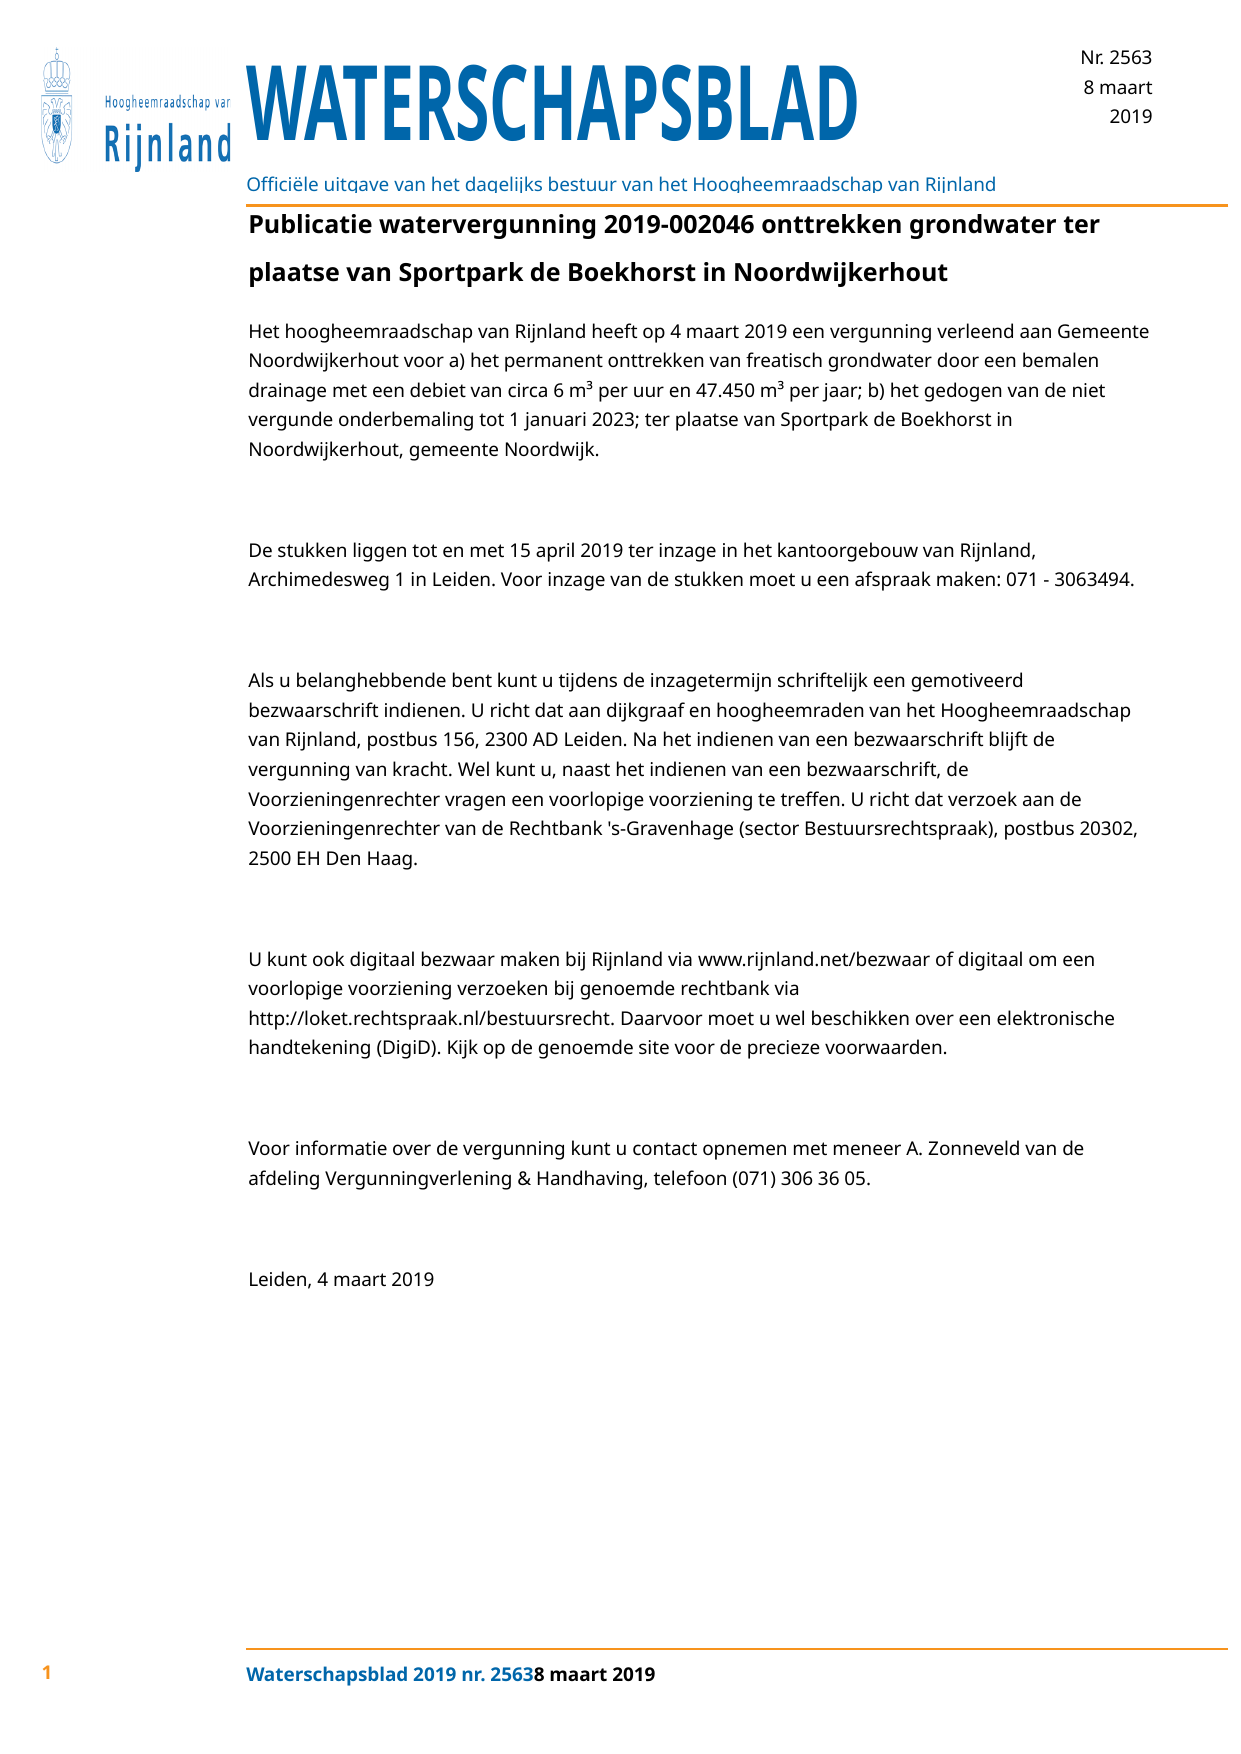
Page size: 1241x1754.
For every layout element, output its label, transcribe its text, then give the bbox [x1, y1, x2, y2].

picture [41, 47, 231, 172]
text Publicatie watervergunning 2019-002046 onttrekken grondwater ter plaatse van Sportpark de Boekhorst in Noordwijkerhout [248, 207, 1152, 288]
text De stukken liggen tot en met 15 april 2019 ter inzage in het kantoorgebouw van Rijnland, Archimedesweg 1 in Leiden. Voor inzage van de stukken moet u een afspraak maken: 071 - 3063494. [248, 537, 1152, 592]
text U kunt ook digitaal bezwaar maken bij Rijnland via www.rijnland.net/bezwaar of digitaal om een voorlopige voorziening verzoeken bij genoemde rechtbank via http://loket.rechtspraak.nl/bestuursrecht. Daarvoor moet u wel beschikken over een elektronische handtekening (DigiD). Kijk op de genoemde site voor de precieze voorwaarden. [248, 946, 1152, 1060]
text Als u belanghebbende bent kunt u tijdens de inzagetermijn schriftelijk een gemotiveerd bezwaarschrift indienen. U richt dat aan dijkgraaf en hoogheemraden van het Hoogheemraadschap van Rijnland, postbus 156, 2300 AD Leiden. Na het indienen van een bezwaarschrift blijft de vergunning van kracht. Wel kunt u, naast het indienen van een bezwaarschrift, de Voorzieningenrechter vragen een voorlopige voorziening te treffen. U richt dat verzoek aan de Voorzieningenrechter van de Rechtbank 's-Gravenhage (sector Bestuursrechtspraak), postbus 20302, 2500 EH Den Haag. [248, 667, 1152, 871]
text Het hoogheemraadschap van Rijnland heeft op 4 maart 2019 een vergunning verleend aan Gemeente Noordwijkerhout voor a) het permanent onttrekken van freatisch grondwater door een bemalen drainage met een debiet van circa 6 m³ per uur en 47.450 m³ per jaar; b) het gedogen van de niet vergunde onderbemaling tot 1 januari 2023; ter plaatse van Sportpark de Boekhorst in Noordwijkerhout, gemeente Noordwijk. [248, 318, 1152, 462]
text Voor informatie over de vergunning kunt u contact opnemen met meneer A. Zonneveld van de afdeling Vergunningverlening & Handhaving, telefoon (071) 306 36 05. [248, 1135, 1152, 1191]
text Leiden, 4 maart 2019 [248, 1266, 1152, 1292]
